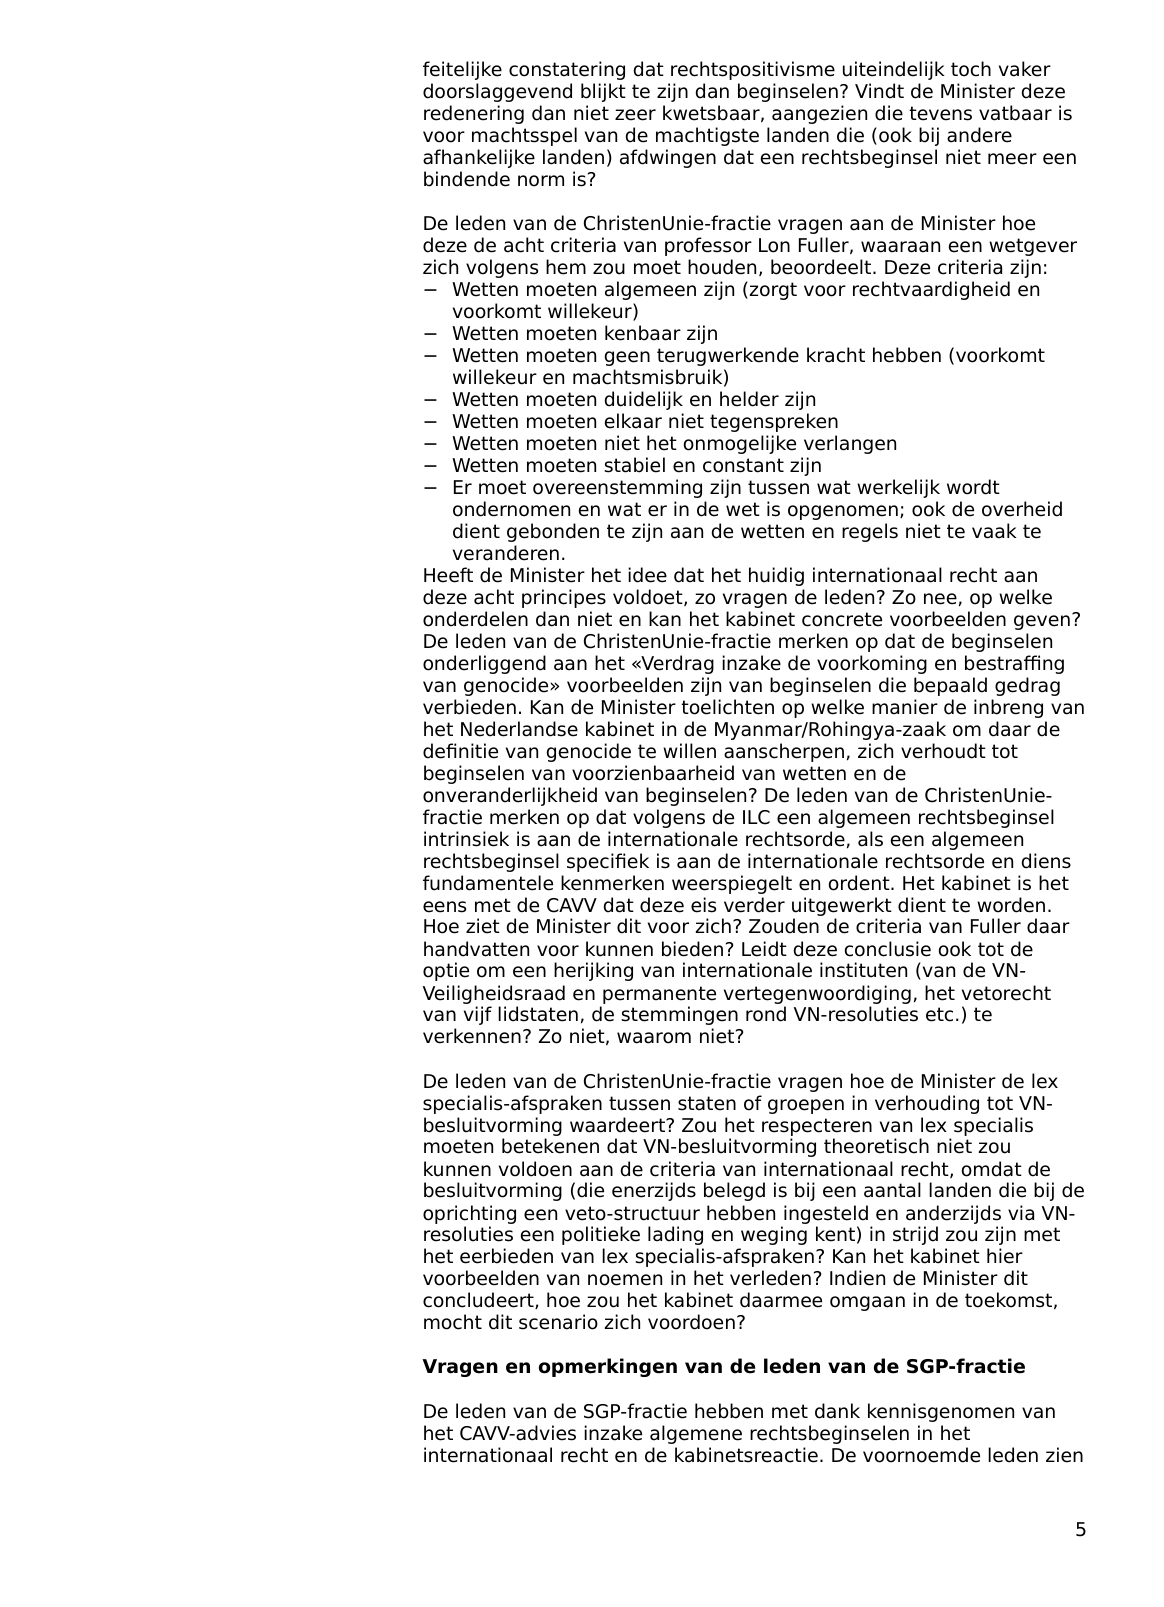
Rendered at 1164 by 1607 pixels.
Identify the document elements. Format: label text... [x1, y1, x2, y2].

text − Wetten moeten kenbaar zijn [422, 323, 1087, 345]
text De leden van de ChristenUnie-fractie vragen hoe de Minister de lex specialis-afspraken tussen staten of groepen in verhouding tot VN-besluitvorming waardeert? Zou het respecteren van lex specialis moeten betekenen dat VN-besluitvorming theoretisch niet zou kunnen voldoen aan de criteria van internationaal recht, omdat de besluitvorming (die enerzijds belegd is bij een aantal landen die bij de oprichting een veto-structuur hebben ingesteld en anderzijds via VN-resoluties een politieke lading en weging kent) in strijd zou zijn met het eerbieden van lex specialis-afspraken? Kan het kabinet hier voorbeelden van noemen in het verleden? Indien de Minister dit concludeert, hoe zou het kabinet daarmee omgaan in de toekomst, mocht dit scenario zich voordoen? [422, 1071, 1087, 1334]
text − Wetten moeten algemeen zijn (zorgt voor rechtvaardigheid en voorkomt willekeur) [422, 279, 1087, 323]
text Heeft de Minister het idee dat het huidig internationaal recht aan deze acht principes voldoet, zo vragen de leden? Zo nee, op welke onderdelen dan niet en kan het kabinet concrete voorbeelden geven? De leden van de ChristenUnie-fractie merken op dat de beginselen onderliggend aan het «Verdrag inzake de voorkoming en bestraffing van genocide» voorbeelden zijn van beginselen die bepaald gedrag verbieden. Kan de Minister toelichten op welke manier de inbreng van het Nederlandse kabinet in de Myanmar/Rohingya-zaak om daar de definitie van genocide te willen aanscherpen, zich verhoudt tot beginselen van voorzienbaarheid van wetten en de onveranderlijkheid van beginselen? De leden van de ChristenUnie-fractie merken op dat volgens de ILC een algemeen rechtsbeginsel intrinsiek is aan de internationale rechtsorde, als een algemeen rechtsbeginsel specifiek is aan de internationale rechtsorde en diens fundamentele kenmerken weerspiegelt en ordent. Het kabinet is het eens met de CAVV dat deze eis verder uitgewerkt dient te worden. Hoe ziet de Minister dit voor zich? Zouden de criteria van Fuller daar handvatten voor kunnen bieden? Leidt deze conclusie ook tot de optie om een herijking van internationale instituten (van de VN-Veiligheidsraad en permanente vertegenwoordiging, het vetorecht van vijf lidstaten, de stemmingen rond VN-resoluties etc.) te verkennen? Zo niet, waarom niet? [422, 565, 1087, 1048]
text − Wetten moeten duidelijk en helder zijn [422, 389, 1087, 411]
text − Wetten moeten geen terugwerkende kracht hebben (voorkomt willekeur en machtsmisbruik) [422, 345, 1087, 389]
subtitle Vragen en opmerkingen van de leden van de SGP-fractie [422, 1356, 1087, 1378]
text − Wetten moeten stabiel en constant zijn [422, 455, 1087, 477]
text − Wetten moeten niet het onmogelijke verlangen [422, 433, 1087, 455]
text − Wetten moeten elkaar niet tegenspreken [422, 411, 1087, 433]
text − Er moet overeenstemming zijn tussen wat werkelijk wordt ondernomen en wat er in de wet is opgenomen; ook de overheid dient gebonden te zijn aan de wetten en regels niet te vaak te veranderen. [422, 477, 1087, 565]
text feitelijke constatering dat rechtspositivisme uiteindelijk toch vaker doorslaggevend blijkt te zijn dan beginselen? Vindt de Minister deze redenering dan niet zeer kwetsbaar, aangezien die tevens vatbaar is voor machtsspel van de machtigste landen die (ook bij andere afhankelijke landen) afdwingen dat een rechtsbeginsel niet meer een bindende norm is? [422, 59, 1087, 191]
text De leden van de SGP-fractie hebben met dank kennisgenomen van het CAVV-advies inzake algemene rechtsbeginselen in het internationaal recht en de kabinetsreactie. De voornoemde leden zien [422, 1401, 1087, 1467]
text De leden van de ChristenUnie-fractie vragen aan de Minister hoe deze de acht criteria van professor Lon Fuller, waaraan een wetgever zich volgens hem zou moet houden, beoordeelt. Deze criteria zijn: [422, 213, 1087, 279]
